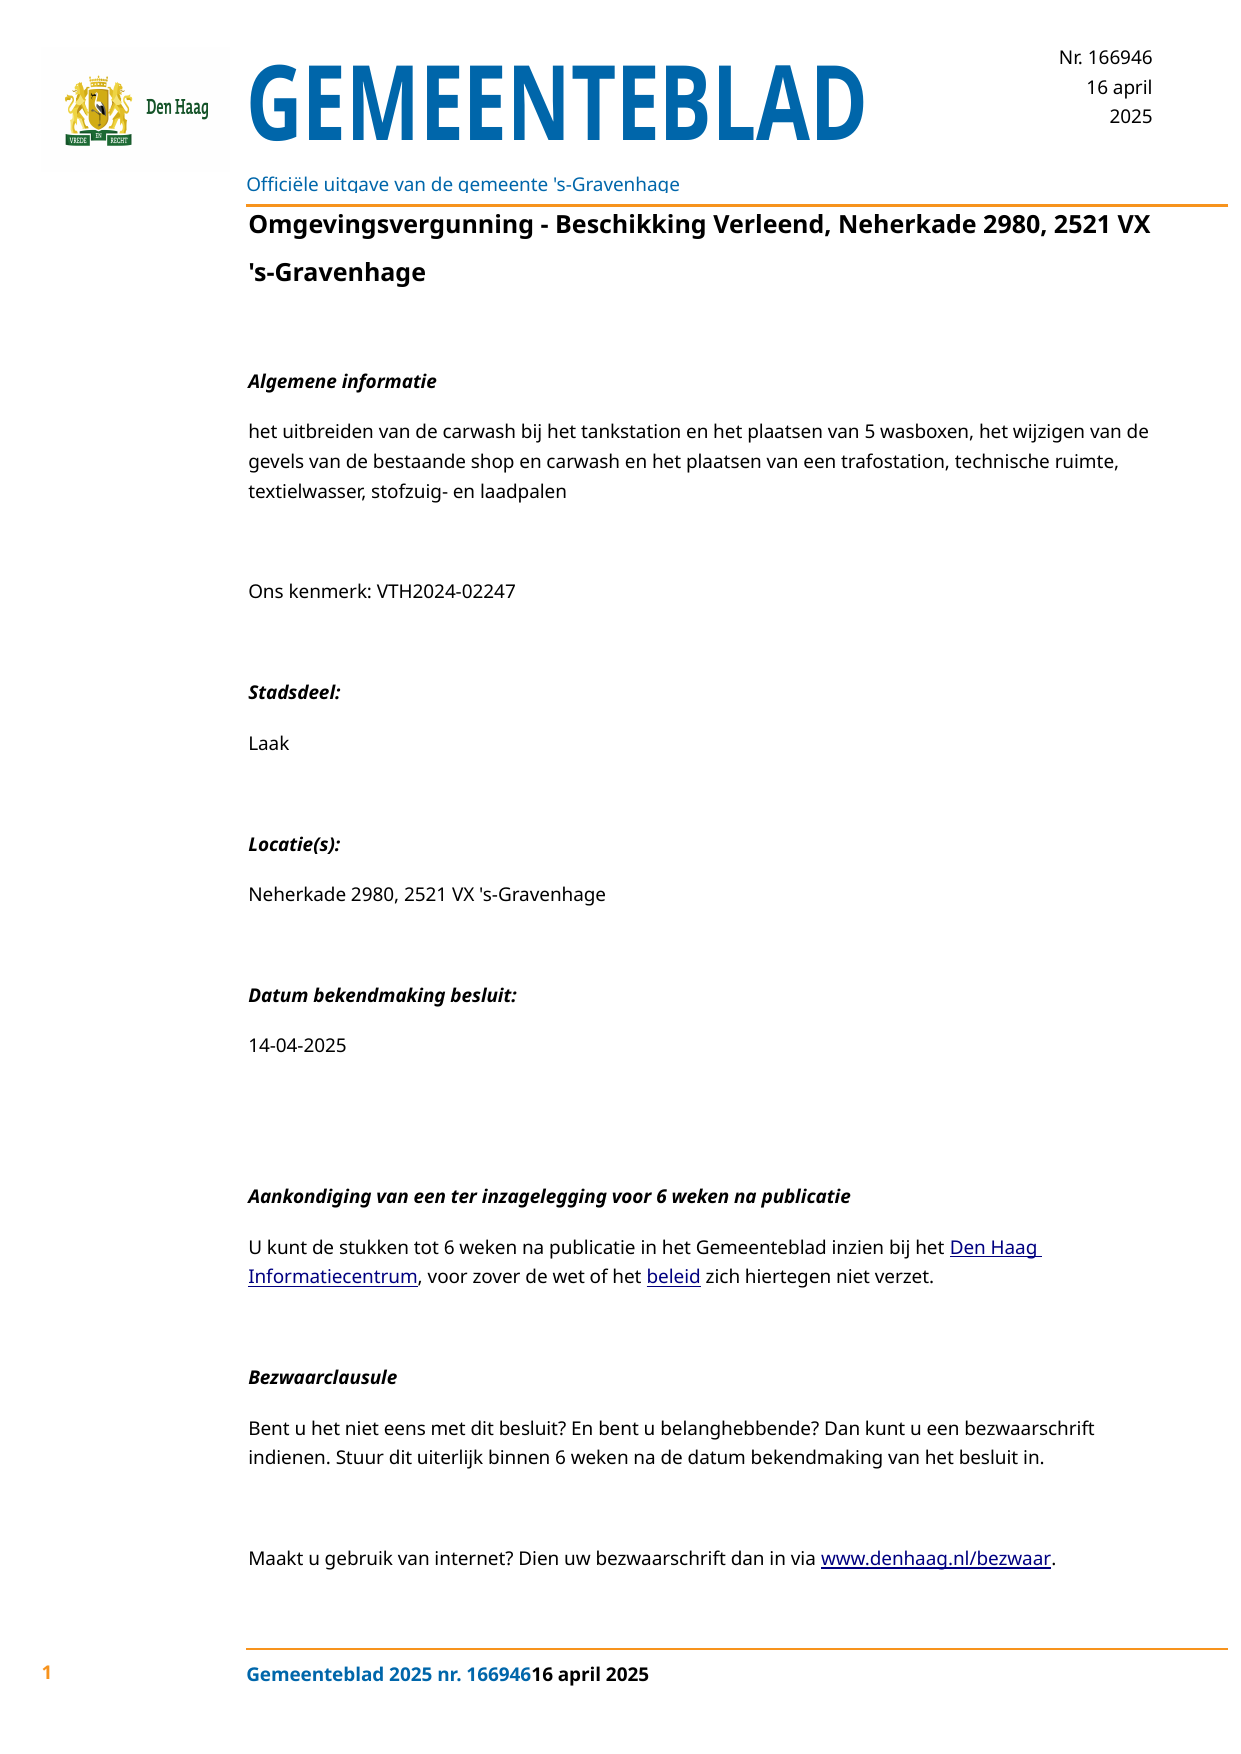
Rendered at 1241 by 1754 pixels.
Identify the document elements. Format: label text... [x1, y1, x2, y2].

picture [41, 47, 231, 172]
text Bezwaarclausule [248, 1364, 1152, 1390]
text Bent u het niet eens met dit besluit? En bent u belanghebbende? Dan kunt u een bezwaarschrift indienen. Stuur dit uiterlijk binnen 6 weken na de datum bekendmaking van het besluit in. [248, 1415, 1152, 1470]
text Datum bekendmaking besluit: [248, 982, 1152, 1008]
text Aankondiging van een ter inzagelegging voor 6 weken na publicatie [248, 1184, 1152, 1209]
text Maakt u gebruik van internet? Dien uw bezwaarschrift dan in via www.denhaag.nl/bezwaar. [248, 1545, 1152, 1571]
text Ons kenmerk: VTH2024-02247 [248, 579, 1152, 604]
text Laak [248, 730, 1152, 756]
text Neherkade 2980, 2521 VX 's-Gravenhage [248, 881, 1152, 907]
text Stadsdeel: [248, 679, 1152, 705]
text Algemene informatie [248, 368, 1152, 394]
text het uitbreiden van de carwash bij het tankstation en het plaatsen van 5 wasboxen, het wijzigen van de gevels van de bestaande shop en carwash en het plaatsen van een trafostation, technische ruimte, textielwasser, stofzuig- en laadpalen [248, 419, 1152, 504]
text 14-04-2025 [248, 1032, 1152, 1058]
text Omgevingsvergunning - Beschikking Verleend, Neherkade 2980, 2521 VX 's-Gravenhage [248, 207, 1152, 288]
text Locatie(s): [248, 831, 1152, 857]
text U kunt de stukken tot 6 weken na publicatie in het Gemeenteblad inzien bij het Den Haag Informatiecentrum, voor zover de wet of het beleid zich hiertegen niet verzet. [248, 1234, 1152, 1289]
